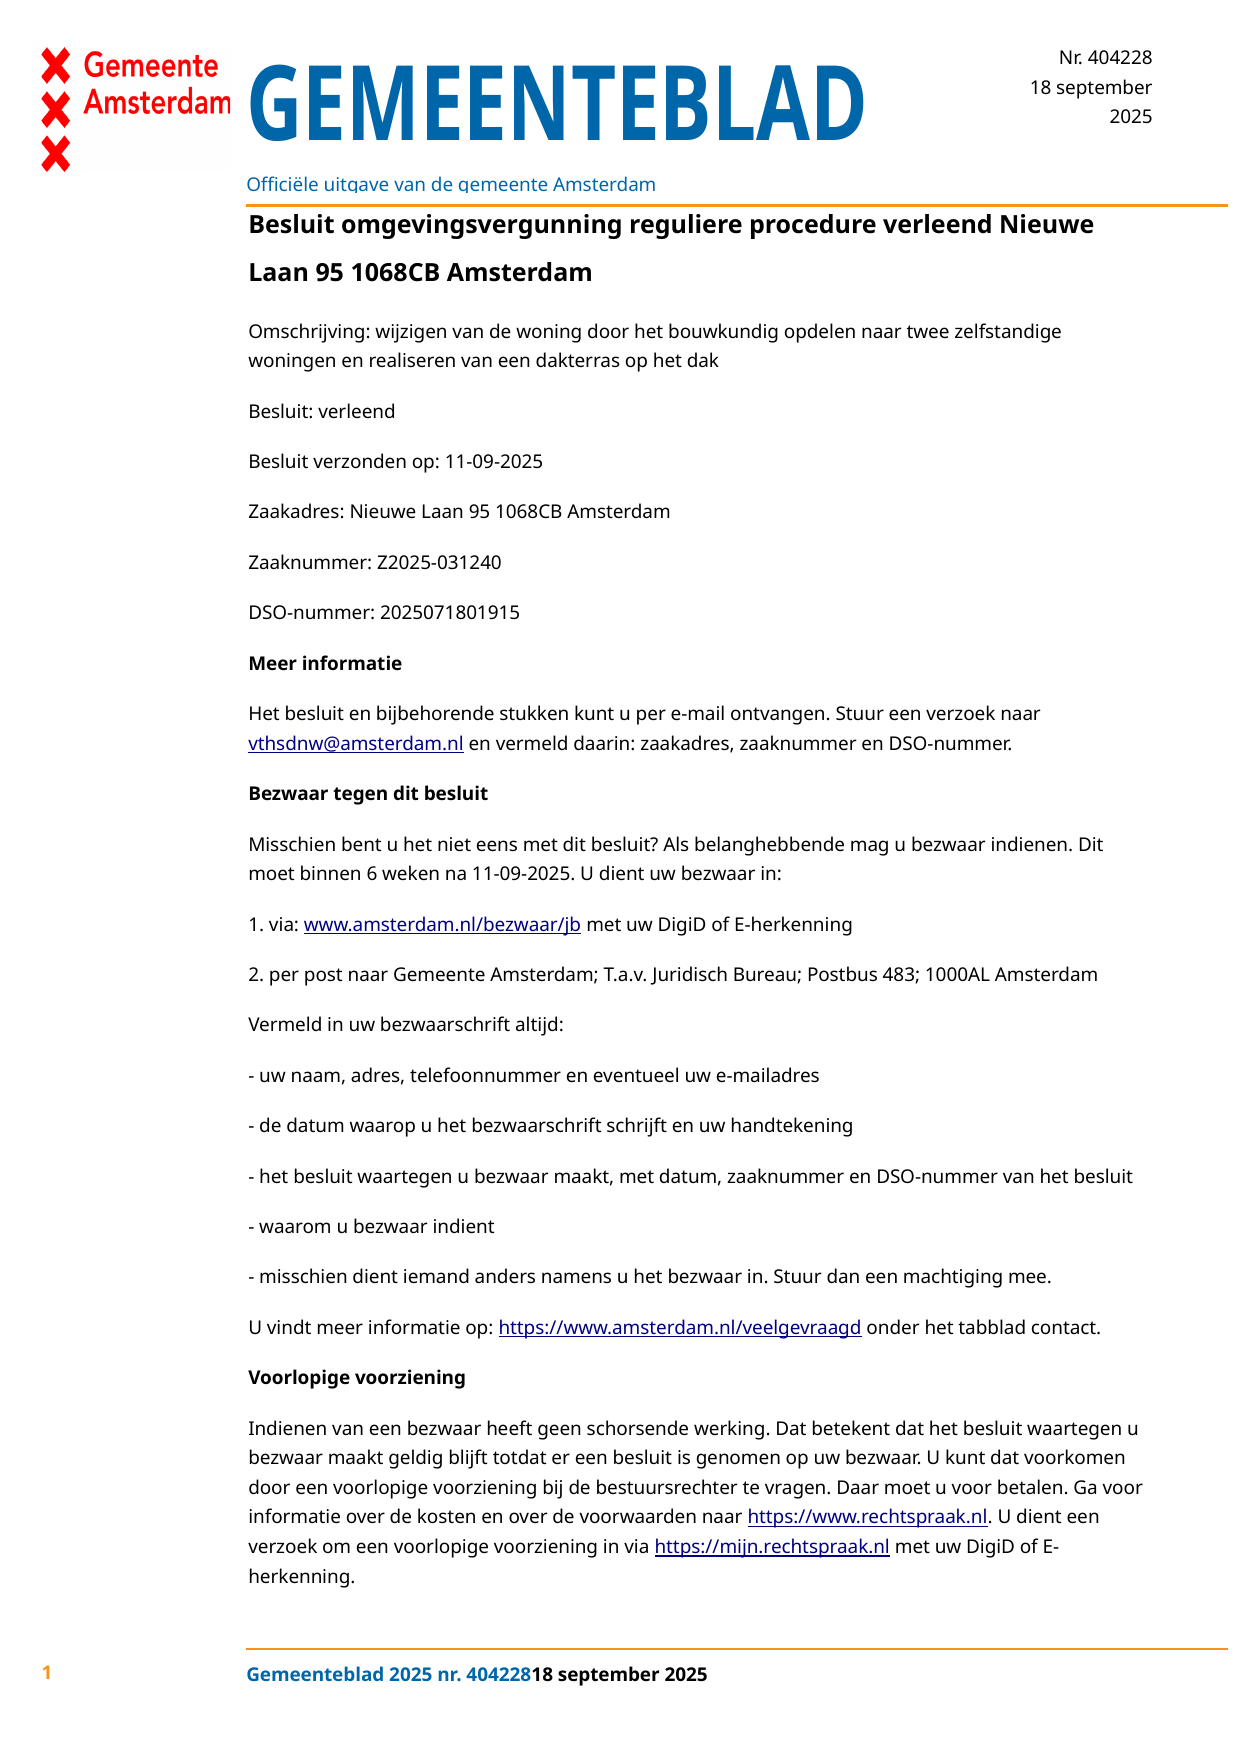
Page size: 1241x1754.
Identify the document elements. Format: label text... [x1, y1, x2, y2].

text Vermeld in uw bezwaarschrift altijd: [248, 1012, 1152, 1037]
text Besluit: verleend [248, 398, 1152, 424]
picture [41, 47, 231, 172]
text - misschien dient iemand anders namens u het bezwaar in. Stuur dan een machtiging mee. [248, 1264, 1152, 1289]
text Misschien bent u het niet eens met dit besluit? Als belanghebbende mag u bezwaar indienen. Dit moet binnen 6 weken na 11-09-2025. U dient uw bezwaar in: [248, 831, 1152, 886]
text Meer informatie [248, 650, 1152, 676]
text - het besluit waartegen u bezwaar maakt, met datum, zaaknummer en DSO-nummer van het besluit [248, 1163, 1152, 1189]
text 1. via: www.amsterdam.nl/bezwaar/jb met uw DigiD of E-herkenning [248, 911, 1152, 937]
text DSO-nummer: 2025071801915 [248, 599, 1152, 625]
text Het besluit en bijbehorende stukken kunt u per e-mail ontvangen. Stuur een verzoek naar vthsdnw@amsterdam.nl en vermeld daarin: zaakadres, zaaknummer en DSO-nummer. [248, 700, 1152, 756]
text 2. per post naar Gemeente Amsterdam; T.a.v. Juridisch Bureau; Postbus 483; 1000AL Amsterdam [248, 961, 1152, 987]
text Besluit omgevingsvergunning reguliere procedure verleend Nieuwe Laan 95 1068CB Amsterdam [248, 207, 1152, 288]
text - uw naam, adres, telefoonnummer en eventueel uw e-mailadres [248, 1062, 1152, 1088]
text - de datum waarop u het bezwaarschrift schrijft en uw handtekening [248, 1112, 1152, 1138]
text Voorlopige voorziening [248, 1364, 1152, 1390]
text Besluit verzonden op: 11-09-2025 [248, 448, 1152, 474]
text Zaaknummer: Z2025-031240 [248, 549, 1152, 575]
text U vindt meer informatie op: https://www.amsterdam.nl/veelgevraagd onder het tabblad contact. [248, 1314, 1152, 1340]
text Indienen van een bezwaar heeft geen schorsende werking. Dat betekent dat het besluit waartegen u bezwaar maakt geldig blijft totdat er een besluit is genomen op uw bezwaar. U kunt dat voorkomen door een voorlopige voorziening bij de bestuursrechter te vragen. Daar moet u voor betalen. Ga voor informatie over de kosten en over de voorwaarden naar https://www.rechtspraak.nl. U dient een verzoek om een voorlopige voorziening in via https://mijn.rechtspraak.nl met uw DigiD of E-herkenning. [248, 1415, 1152, 1589]
text Zaakadres: Nieuwe Laan 95 1068CB Amsterdam [248, 499, 1152, 524]
text Bezwaar tegen dit besluit [248, 780, 1152, 806]
text - waarom u bezwaar indient [248, 1213, 1152, 1239]
text Omschrijving: wijzigen van de woning door het bouwkundig opdelen naar twee zelfstandige woningen en realiseren van een dakterras op het dak [248, 318, 1152, 373]
